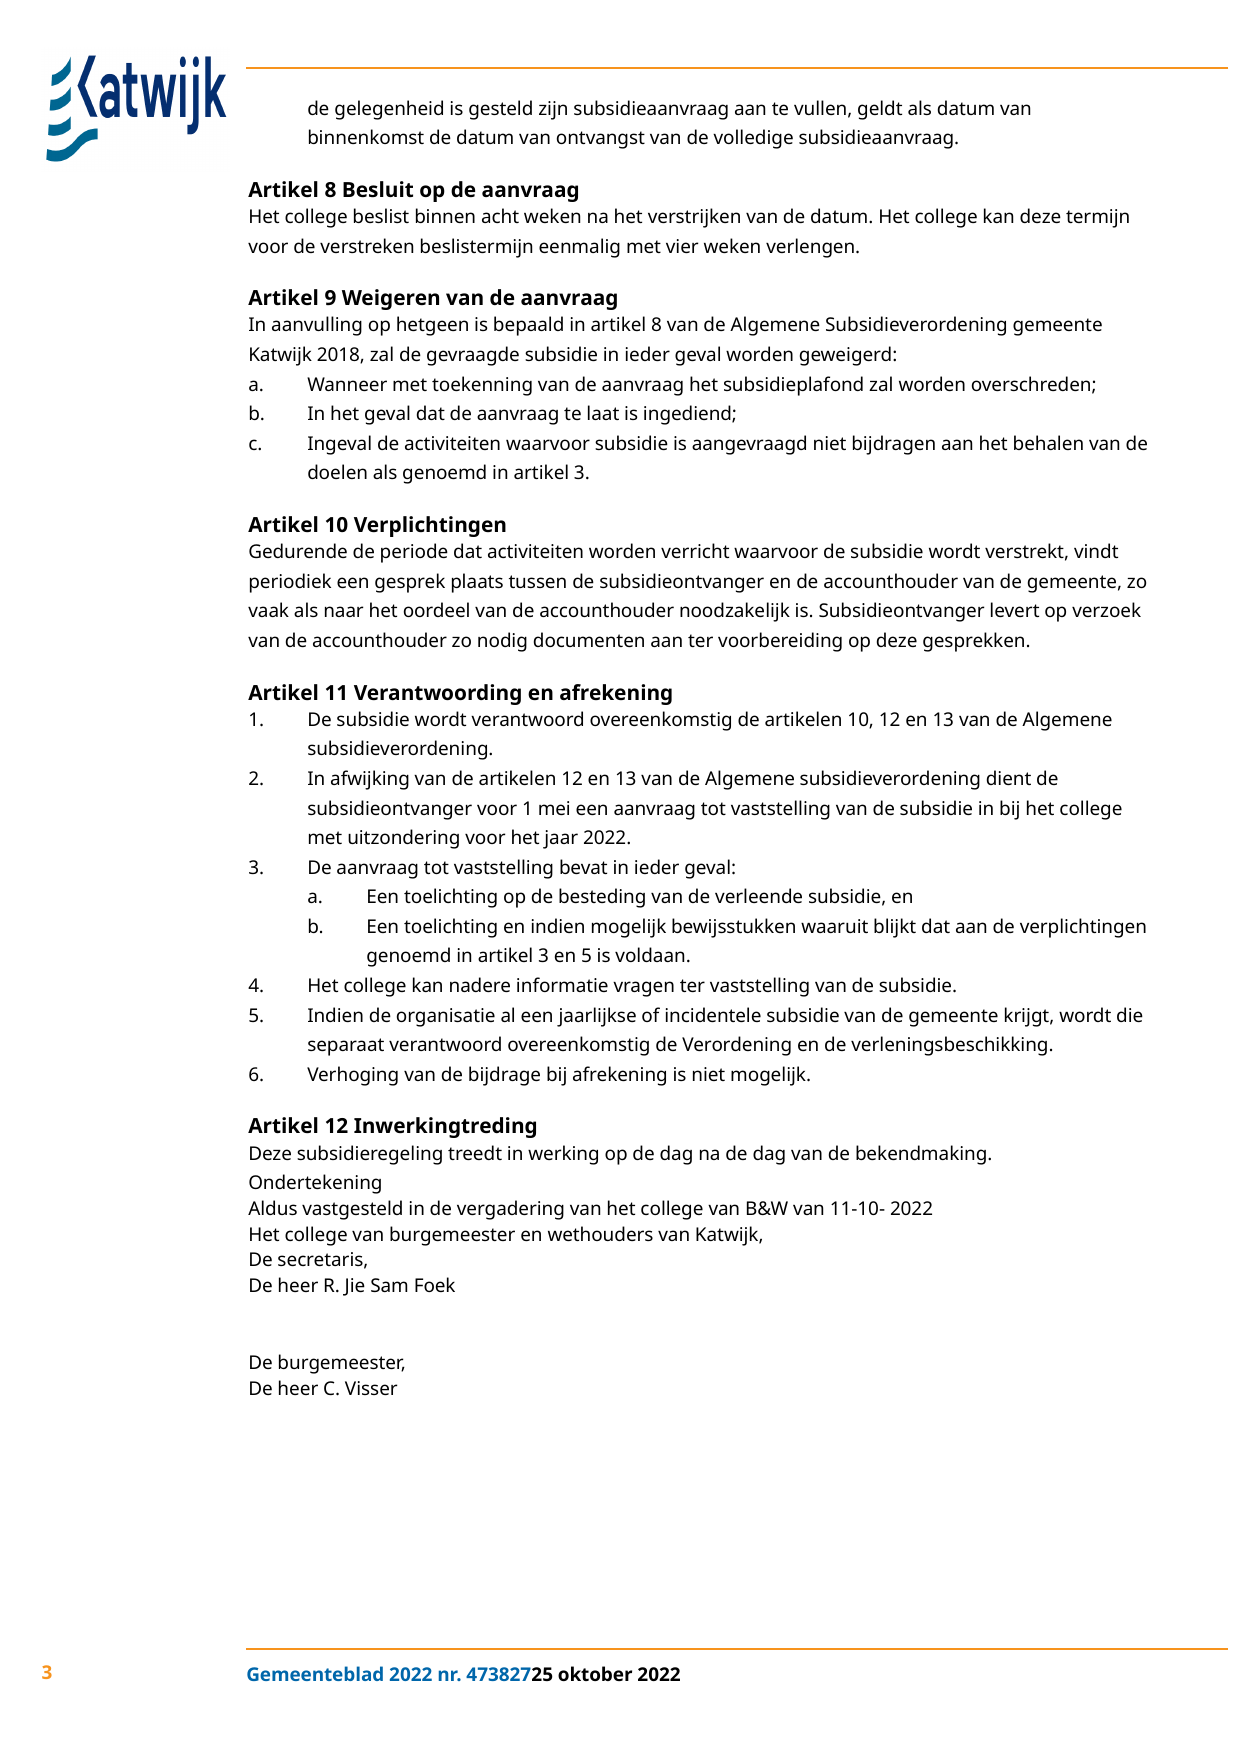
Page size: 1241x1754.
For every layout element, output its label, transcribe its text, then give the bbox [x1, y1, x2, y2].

list Verhoging van de bijdrage bij afrekening is niet mogelijk. [248, 1061, 1152, 1087]
text Artikel 9 Weigeren van de aanvraag [248, 283, 1152, 312]
list De aanvraag tot vaststelling bevat in ieder geval: [248, 854, 1152, 880]
text Artikel 11 Verantwoording en afrekening [248, 678, 1152, 706]
text De secretaris, [248, 1247, 1152, 1272]
text De burgemeester, [248, 1349, 1152, 1375]
text De heer R. Jie Sam Foek [248, 1272, 1152, 1298]
list In afwijking van de artikelen 12 en 13 van de Algemene subsidieverordening dient de subsidieontvanger voor 1 mei een aanvraag tot vaststelling van de subsidie in bij het college met uitzondering voor het jaar 2022. [248, 765, 1152, 850]
list De subsidie wordt verantwoord overeenkomstig de artikelen 10, 12 en 13 van de Algemene subsidieverordening. [248, 706, 1152, 761]
text Artikel 12 Inwerkingtreding [248, 1111, 1152, 1140]
list Wanneer met toekenning van de aanvraag het subsidieplafond zal worden overschreden; [248, 371, 1152, 397]
text Artikel 8 Besluit op de aanvraag [248, 175, 1152, 203]
picture [41, 47, 231, 172]
list In het geval dat de aanvraag te laat is ingediend; [248, 400, 1152, 426]
list Het college kan nadere informatie vragen ter vaststelling van de subsidie. [248, 972, 1152, 998]
text Gedurende de periode dat activiteiten worden verricht waarvoor de subsidie wordt verstrekt, vindt periodiek een gesprek plaats tussen de subsidieontvanger en de accounthouder van de gemeente, zo vaak als naar het oordeel van de accounthouder noodzakelijk is. Subsidieontvanger levert op verzoek van de accounthouder zo nodig documenten aan ter voorbereiding op deze gesprekken. [248, 538, 1152, 653]
list Ingeval de activiteiten waarvoor subsidie is aangevraagd niet bijdragen aan het behalen van de doelen als genoemd in artikel 3. [248, 430, 1152, 485]
text Aldus vastgesteld in de vergadering van het college van B&W van 11-10- 2022 [248, 1195, 1152, 1221]
text Het college beslist binnen acht weken na het verstrijken van de datum. Het college kan deze termijn voor de verstreken beslistermijn eenmalig met vier weken verlengen. [248, 203, 1152, 258]
list de gelegenheid is gesteld zijn subsidieaanvraag aan te vullen, geldt als datum van binnenkomst de datum van ontvangst van de volledige subsidieaanvraag. [248, 95, 1152, 150]
text In aanvulling op hetgeen is bepaald in artikel 8 van de Algemene Subsidieverordening gemeente Katwijk 2018, zal de gevraagde subsidie in ieder geval worden geweigerd: [248, 312, 1152, 367]
list Een toelichting op de besteding van de verleende subsidie, en [307, 883, 1152, 909]
text Het college van burgemeester en wethouders van Katwijk, [248, 1221, 1152, 1247]
text Ondertekening [248, 1169, 1152, 1195]
text De heer C. Visser [248, 1375, 1152, 1401]
text Deze subsidieregeling treedt in werking op de dag na de dag van de bekendmaking. [248, 1140, 1152, 1166]
text Artikel 10 Verplichtingen [248, 510, 1152, 538]
list Een toelichting en indien mogelijk bewijsstukken waaruit blijkt dat aan de verplichtingen genoemd in artikel 3 en 5 is voldaan. [307, 913, 1152, 968]
list Indien de organisatie al een jaarlijkse of incidentele subsidie van de gemeente krijgt, wordt die separaat verantwoord overeenkomstig de Verordening en de verleningsbeschikking. [248, 1002, 1152, 1057]
